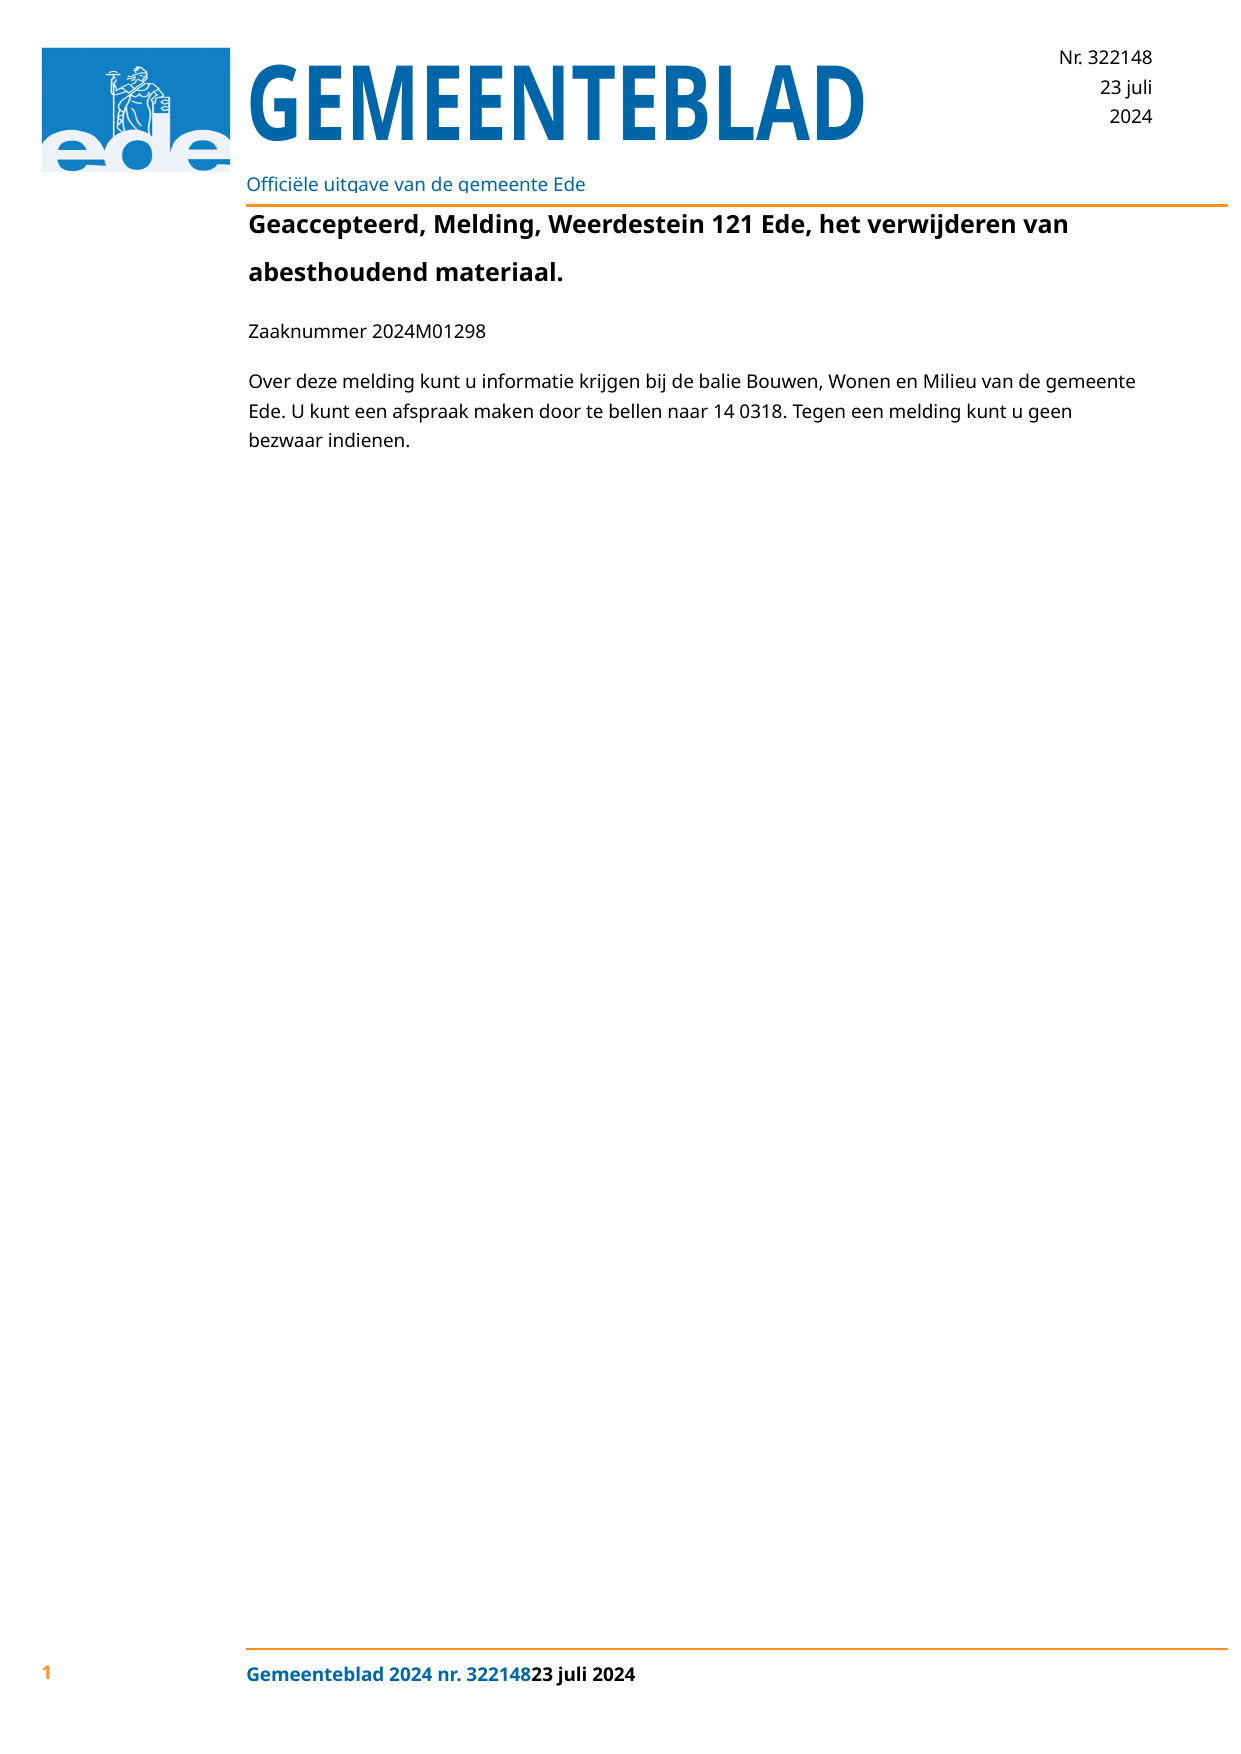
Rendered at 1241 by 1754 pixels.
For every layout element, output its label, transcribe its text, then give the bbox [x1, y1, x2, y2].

text Over deze melding kunt u informatie krijgen bij de balie Bouwen, Wonen en Milieu van de gemeente Ede. U kunt een afspraak maken door te bellen naar 14 0318. Tegen een melding kunt u geen bezwaar indienen. [248, 368, 1152, 453]
text Geaccepteerd, Melding, Weerdestein 121 Ede, het verwijderen van abesthoudend materiaal. [248, 207, 1152, 288]
picture [41, 47, 231, 172]
text Zaaknummer 2024M01298 [248, 318, 1152, 344]
